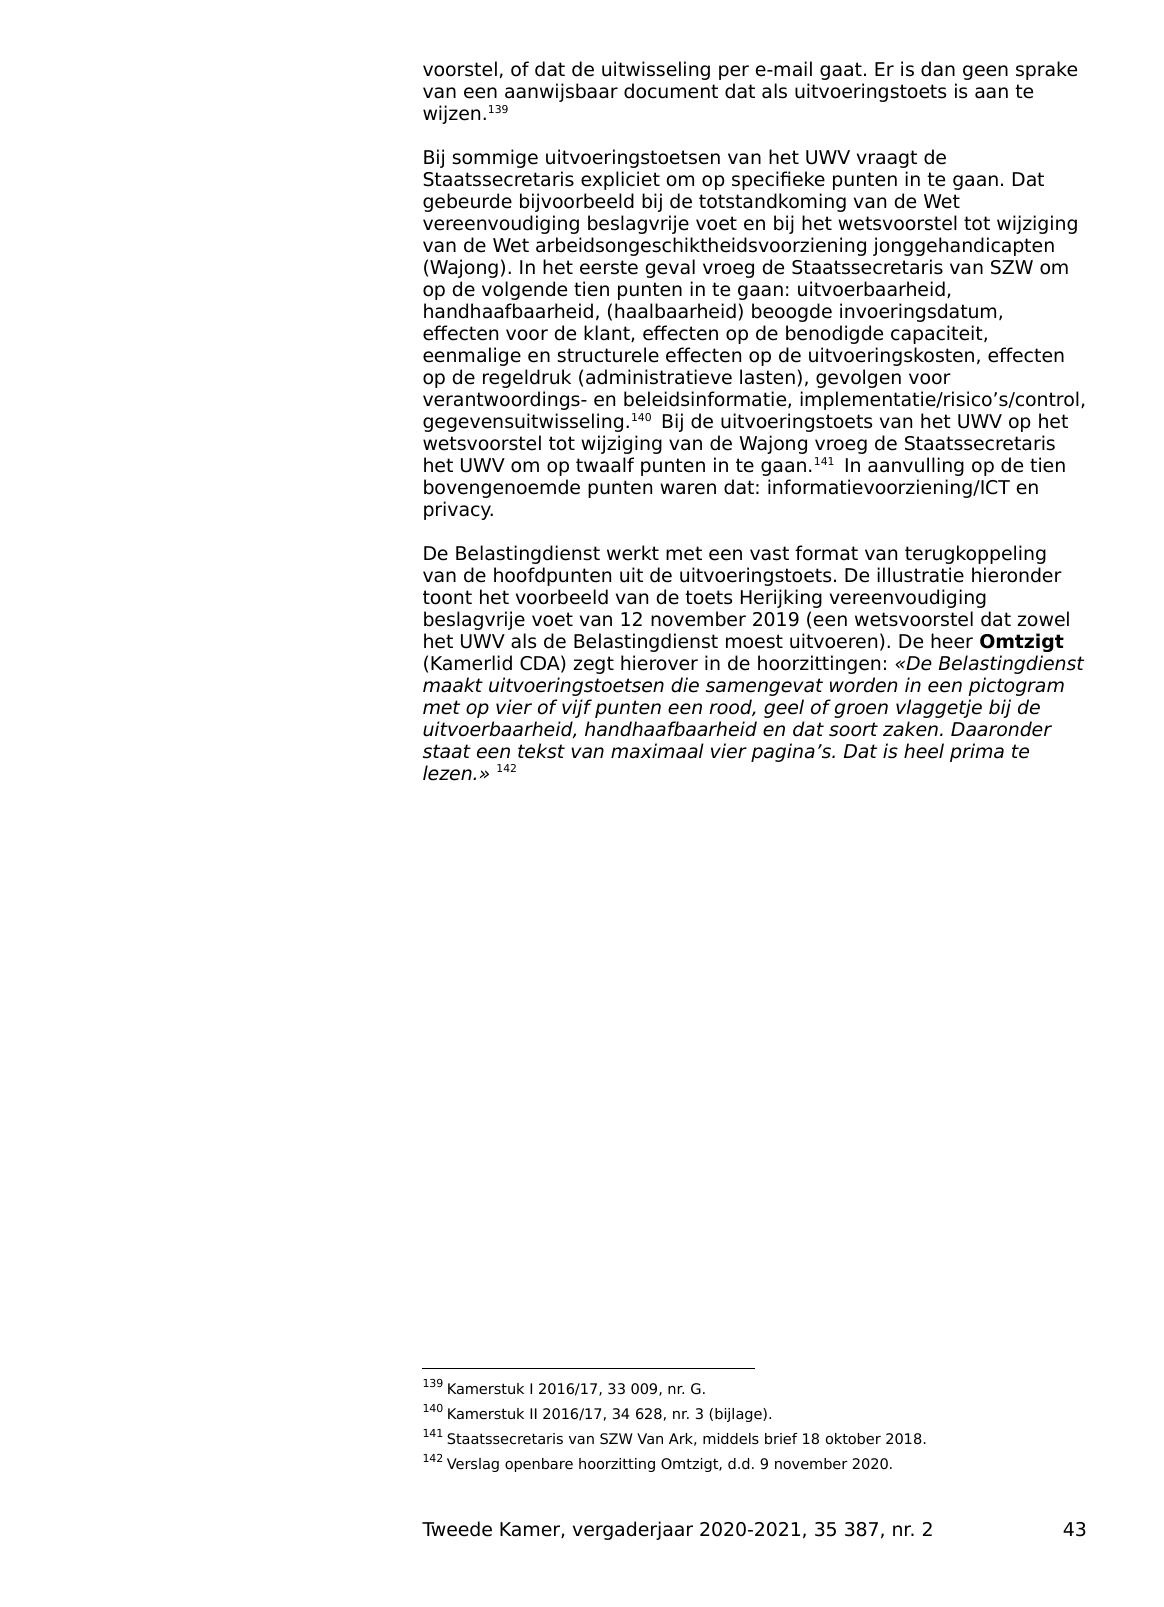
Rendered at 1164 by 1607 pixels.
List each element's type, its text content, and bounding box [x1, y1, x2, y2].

text Kamerstuk II 2016/17, 34 628, nr. 3 (bijlage). [422, 1402, 1087, 1424]
text Staatssecretaris van SZW Van Ark, middels brief 18 oktober 2018. [422, 1427, 1087, 1449]
text Bij sommige uitvoeringstoetsen van het UWV vraagt de Staatssecretaris expliciet om op specifieke punten in te gaan. Dat gebeurde bijvoorbeeld bij de totstandkoming van de Wet vereenvoudiging beslagvrije voet en bij het wetsvoorstel tot wijziging van de Wet arbeidsongeschiktheidsvoorziening jonggehandicapten (Wajong). In het eerste geval vroeg de Staatssecretaris van SZW om op de volgende tien punten in te gaan: uitvoerbaarheid, handhaafbaarheid, (haalbaarheid) beoogde invoeringsdatum, effecten voor de klant, effecten op de benodigde capaciteit, eenmalige en structurele effecten op de uitvoeringskosten, effecten op de regeldruk (administratieve lasten), gevolgen voor verantwoordings- en beleidsinformatie, implementatie/risico’s/control, gegevensuitwisseling. Bij de uitvoeringstoets van het UWV op het wetsvoorstel tot wijziging van de Wajong vroeg de Staatssecretaris het UWV om op twaalf punten in te gaan. In aanvulling op de tien bovengenoemde punten waren dat: informatievoorziening/ICT en privacy. [422, 147, 1087, 521]
text Kamerstuk I 2016/17, 33 009, nr. G. [422, 1377, 1087, 1399]
text De Belastingdienst werkt met een vast format van terugkoppeling van de hoofdpunten uit de uitvoeringstoets. De illustratie hieronder toont het voorbeeld van de toets Herijking vereenvoudiging beslagvrije voet van 12 november 2019 (een wetsvoorstel dat zowel het UWV als de Belastingdienst moest uitvoeren). De heer Omtzigt (Kamerlid CDA) zegt hierover in de hoorzittingen: «De Belastingdienst maakt uitvoeringstoetsen die samengevat worden in een pictogram met op vier of vijf punten een rood, geel of groen vlaggetje bij de uitvoerbaarheid, handhaafbaarheid en dat soort zaken. Daaronder staat een tekst van maximaal vier pagina’s. Dat is heel prima te lezen.» [422, 543, 1087, 785]
text voorstel, of dat de uitwisseling per e-mail gaat. Er is dan geen sprake van een aanwijsbaar document dat als uitvoeringstoets is aan te wijzen. [422, 59, 1087, 125]
text Verslag openbare hoorzitting Omtzigt, d.d. 9 november 2020. [422, 1452, 1087, 1474]
